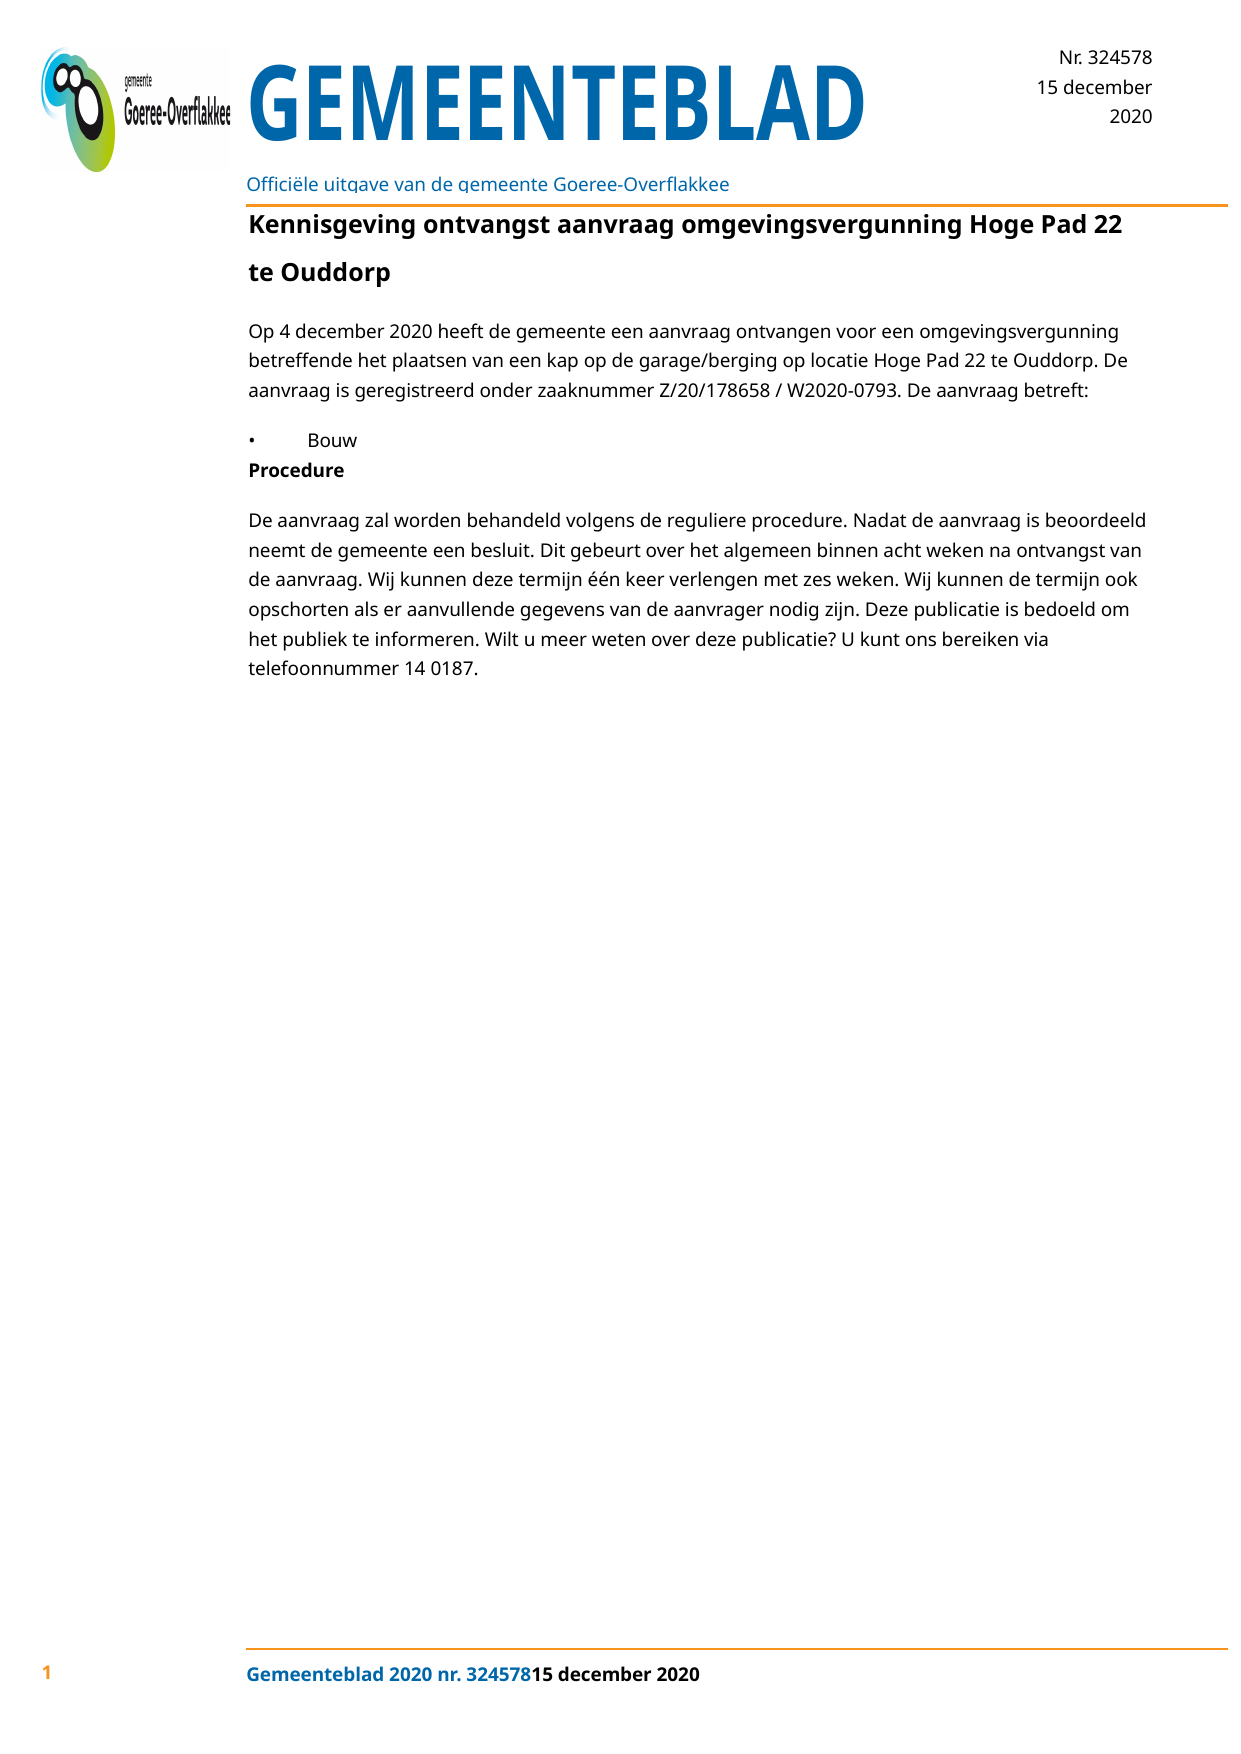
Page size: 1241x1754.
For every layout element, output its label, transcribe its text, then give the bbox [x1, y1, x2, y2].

list Bouw [248, 427, 1152, 453]
text Procedure [248, 457, 1152, 483]
picture [41, 47, 231, 172]
text Kennisgeving ontvangst aanvraag omgevingsvergunning Hoge Pad 22 te Ouddorp [248, 207, 1152, 288]
text De aanvraag zal worden behandeld volgens de reguliere procedure. Nadat de aanvraag is beoordeeld neemt de gemeente een besluit. Dit gebeurt over het algemeen binnen acht weken na ontvangst van de aanvraag. Wij kunnen deze termijn één keer verlengen met zes weken. Wij kunnen de termijn ook opschorten als er aanvullende gegevens van de aanvrager nodig zijn. Deze publicatie is bedoeld om het publiek te informeren. Wilt u meer weten over deze publicatie? U kunt ons bereiken via telefoonnummer 14 0187. [248, 507, 1152, 681]
text Op 4 december 2020 heeft de gemeente een aanvraag ontvangen voor een omgevingsvergunning betreffende het plaatsen van een kap op de garage/berging op locatie Hoge Pad 22 te Ouddorp. De aanvraag is geregistreerd onder zaaknummer Z/20/178658 / W2020-0793. De aanvraag betreft: [248, 318, 1152, 403]
